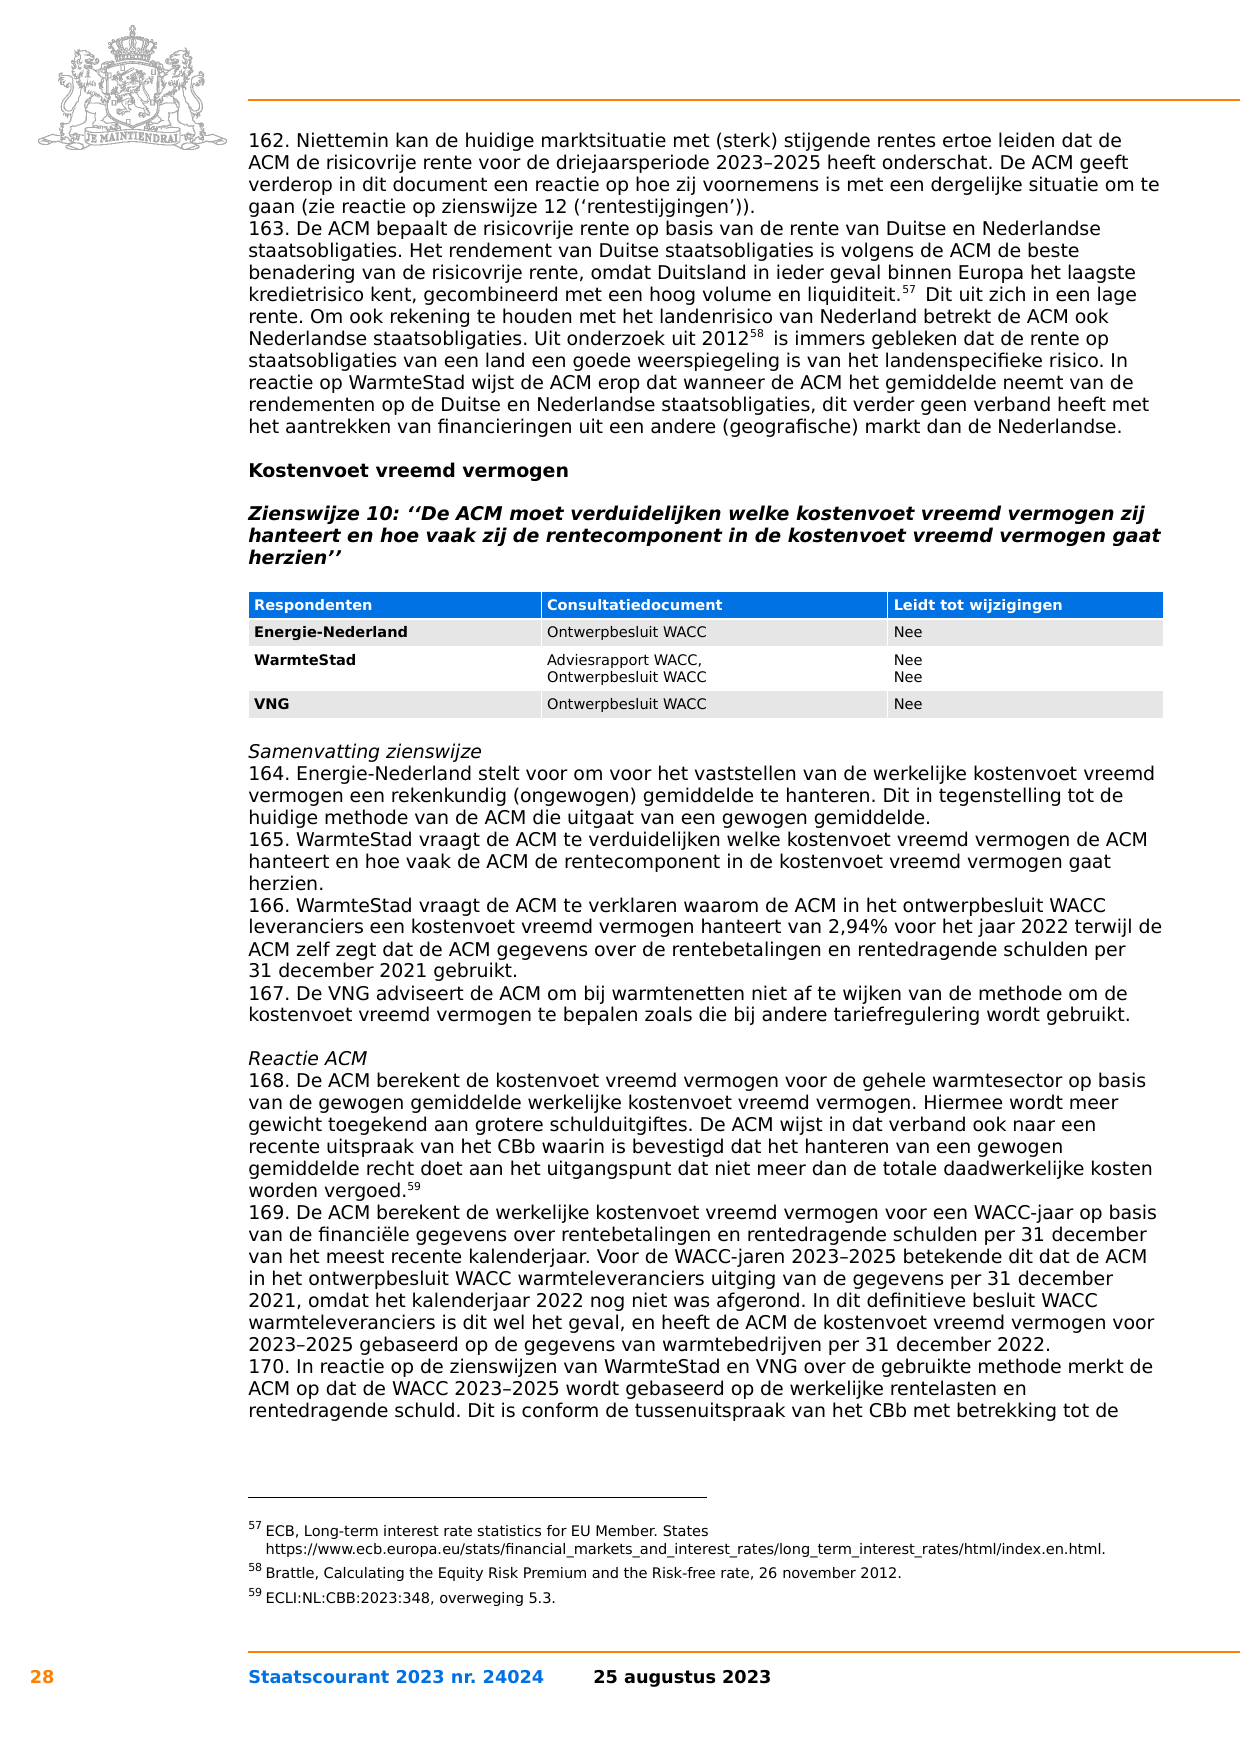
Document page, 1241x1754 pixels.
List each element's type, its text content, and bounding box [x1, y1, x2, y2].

text 163. De ACM bepaalt de risicovrije rente op basis van de rente van Duitse en Nederlandse staatsobligaties. Het rendement van Duitse staatsobligaties is volgens de ACM de beste benadering van de risicovrije rente, omdat Duitsland in ieder geval binnen Europa het laagste kredietrisico kent, gecombineerd met een hoog volume en liquiditeit. Dit uit zich in een lage rente. Om ook rekening te houden met het landenrisico van Nederland betrekt de ACM ook Nederlandse staatsobligaties. Uit onderzoek uit 2012 is immers gebleken dat de rente op staatsobligaties van een land een goede weerspiegeling is van het landenspecifieke risico. In reactie op WarmteStad wijst de ACM erop dat wanneer de ACM het gemiddelde neemt van de rendementen op de Duitse en Nederlandse staatsobligaties, dit verder geen verband heeft met het aantrekken van financieringen uit een andere (geografische) markt dan de Nederlandse. [248, 218, 1163, 438]
table_header Leidt tot wijzigingen [888, 592, 1163, 618]
text 164. Energie-Nederland stelt voor om voor het vaststellen van de werkelijke kostenvoet vreemd vermogen een rekenkundig (ongewogen) gemiddelde te hanteren. Dit in tegenstelling tot de huidige methode van de ACM die uitgaat van een gewogen gemiddelde. [248, 763, 1163, 828]
text 167. De VNG adviseert de ACM om bij warmtenetten niet af te wijken van de methode om de kostenvoet vreemd vermogen te bepalen zoals die bij andere tariefregulering wordt gebruikt. [248, 982, 1163, 1026]
text 166. WarmteStad vraagt de ACM te verklaren waarom de ACM in het ontwerpbesluit WACC leveranciers een kostenvoet vreemd vermogen hanteert van 2,94% voor het jaar 2022 terwijl de ACM zelf zegt dat de ACM gegevens over de rentebetalingen en rentedragende schulden per 31 december 2021 gebruikt. [248, 894, 1163, 982]
picture [38, 25, 227, 150]
subtitle Reactie ACM [248, 1048, 1163, 1070]
table_cell VNG [249, 691, 541, 718]
table_cell Nee Nee [888, 647, 1163, 690]
text 170. In reactie op de zienswijzen van WarmteStad en VNG over de gebruikte methode merkt de ACM op dat de WACC 2023–2025 wordt gebaseerd op de werkelijke rentelasten en rentedragende schuld. Dit is conform de tussenuitspraak van het CBb met betrekking tot de [248, 1356, 1163, 1422]
text 169. De ACM berekent de werkelijke kostenvoet vreemd vermogen voor een WACC-jaar op basis van de financiële gegevens over rentebetalingen en rentedragende schulden per 31 december van het meest recente kalenderjaar. Voor de WACC-jaren 2023–2025 betekende dit dat de ACM in het ontwerpbesluit WACC warmteleveranciers uitging van de gegevens per 31 december 2021, omdat het kalenderjaar 2022 nog niet was afgerond. In dit definitieve besluit WACC warmteleveranciers is dit wel het geval, en heeft de ACM de kostenvoet vreemd vermogen voor 2023–2025 gebaseerd op de gegevens van warmtebedrijven per 31 december 2022. [248, 1202, 1163, 1356]
table_header Consultatiedocument [542, 592, 887, 618]
subtitle Zienswijze 10: ‘‘De ACM moet verduidelijken welke kostenvoet vreemd vermogen zij hanteert en hoe vaak zij de rentecomponent in de kostenvoet vreemd vermogen gaat herzien’’ [248, 503, 1163, 569]
table_cell Ontwerpbesluit WACC [542, 691, 887, 718]
text ECB, Long-term interest rate statistics for EU Member. States https://www.ecb.europa.eu/stats/financial_markets_and_interest_rates/long_term_interest_rates/html/index.en.html. [248, 1519, 1163, 1558]
table_cell Nee [888, 620, 1163, 646]
table_cell Nee [888, 691, 1163, 718]
subtitle Samenvatting zienswijze [248, 741, 1163, 763]
table_cell Adviesrapport WACC, Ontwerpbesluit WACC [542, 647, 887, 690]
subtitle Kostenvoet vreemd vermogen [248, 459, 1163, 481]
text 168. De ACM berekent de kostenvoet vreemd vermogen voor de gehele warmtesector op basis van de gewogen gemiddelde werkelijke kostenvoet vreemd vermogen. Hiermee wordt meer gewicht toegekend aan grotere schulduitgiftes. De ACM wijst in dat verband ook naar een recente uitspraak van het CBb waarin is bevestigd dat het hanteren van een gewogen gemiddelde recht doet aan het uitgangspunt dat niet meer dan de totale daadwerkelijke kosten worden vergoed. [248, 1070, 1163, 1202]
text 165. WarmteStad vraagt de ACM te verduidelijken welke kostenvoet vreemd vermogen de ACM hanteert en hoe vaak de ACM de rentecomponent in de kostenvoet vreemd vermogen gaat herzien. [248, 828, 1163, 894]
text 162. Niettemin kan de huidige marktsituatie met (sterk) stijgende rentes ertoe leiden dat de ACM de risicovrije rente voor de driejaarsperiode 2023–2025 heeft onderschat. De ACM geeft verderop in dit document een reactie op hoe zij voornemens is met een dergelijke situatie om te gaan (zie reactie op zienswijze 12 (‘rentestijgingen’)). [248, 130, 1163, 218]
text ECLI:NL:CBB:2023:348, overweging 5.3. [248, 1586, 1163, 1608]
table_cell Ontwerpbesluit WACC [542, 620, 887, 646]
table_cell Energie-Nederland [249, 620, 541, 646]
text Brattle, Calculating the Equity Risk Premium and the Risk-free rate, 26 november 2012. [248, 1561, 1163, 1583]
table_header Respondenten [249, 592, 541, 618]
table_cell WarmteStad [249, 647, 541, 690]
